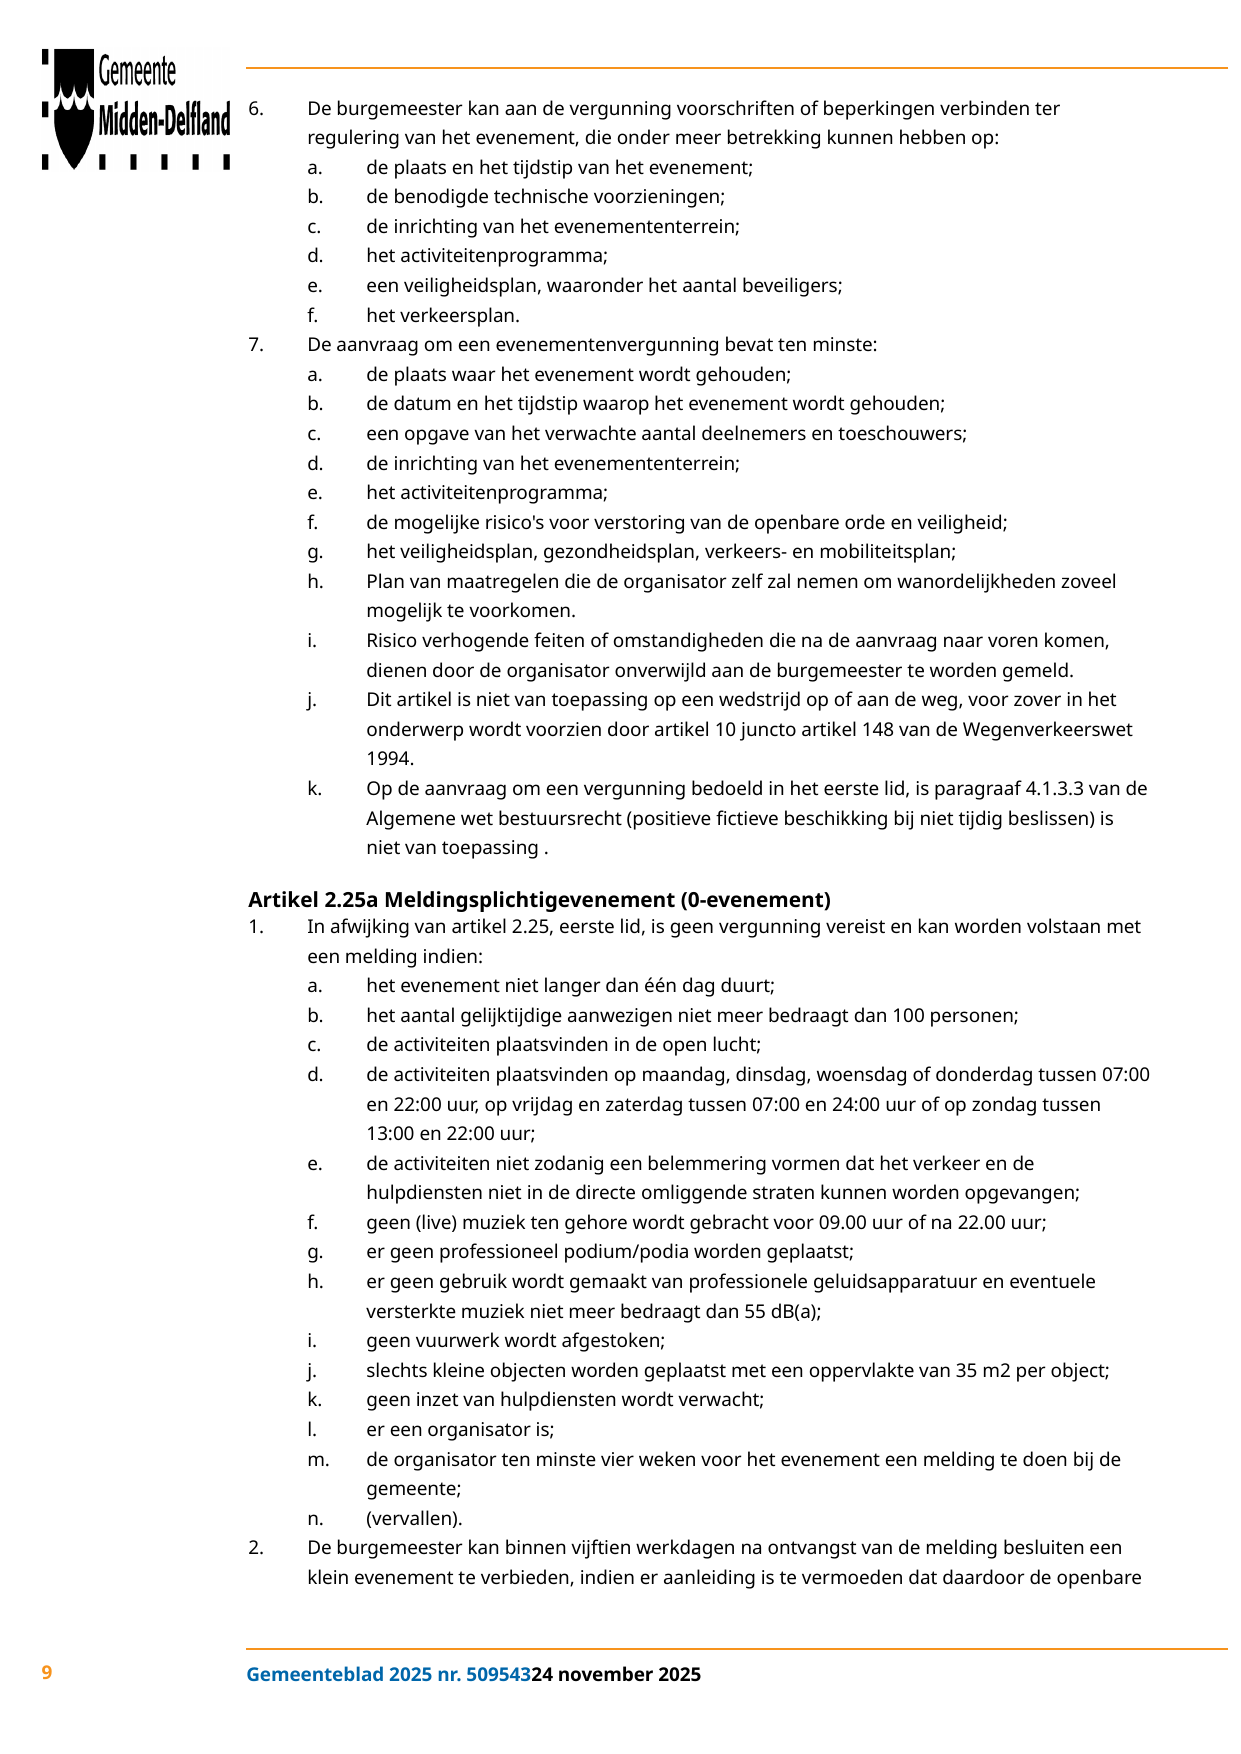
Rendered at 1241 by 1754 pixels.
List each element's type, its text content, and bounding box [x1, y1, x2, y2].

list er een organisator is; [307, 1416, 1152, 1442]
list de activiteiten niet zodanig een belemmering vormen dat het verkeer en de hulpdiensten niet in de directe omliggende straten kunnen worden opgevangen; [307, 1150, 1152, 1205]
list het activiteitenprogramma; [307, 479, 1152, 505]
list de benodigde technische voorzieningen; [307, 183, 1152, 209]
list De burgemeester kan binnen vijftien werkdagen na ontvangst van de melding besluiten een klein evenement te verbieden, indien er aanleiding is te vermoeden dat daardoor de openbare [248, 1534, 1152, 1590]
list het verkeersplan. [307, 302, 1152, 328]
list het aantal gelijktijdige aanwezigen niet meer bedraagt dan 100 personen; [307, 1002, 1152, 1028]
list De aanvraag om een evenementenvergunning bevat ten minste: [248, 331, 1152, 357]
list het veiligheidsplan, gezondheidsplan, verkeers- en mobiliteitsplan; [307, 538, 1152, 564]
list (vervallen). [307, 1505, 1152, 1531]
picture [41, 47, 231, 172]
list de inrichting van het evenemententerrein; [307, 213, 1152, 239]
list de organisator ten minste vier weken voor het evenement een melding te doen bij de gemeente; [307, 1446, 1152, 1501]
text Artikel 2.25a Meldingsplichtigevenement (0-evenement) [248, 885, 1152, 913]
list een opgave van het verwachte aantal deelnemers en toeschouwers; [307, 420, 1152, 446]
list de inrichting van het evenemententerrein; [307, 450, 1152, 476]
list Plan van maatregelen die de organisator zelf zal nemen om wanordelijkheden zoveel mogelijk te voorkomen. [307, 568, 1152, 623]
list de datum en het tijdstip waarop het evenement wordt gehouden; [307, 391, 1152, 416]
list de activiteiten plaatsvinden in de open lucht; [307, 1032, 1152, 1057]
list Op de aanvraag om een vergunning bedoeld in het eerste lid, is paragraaf 4.1.3.3 van de Algemene wet bestuursrecht (positieve fictieve beschikking bij niet tijdig beslissen) is niet van toepassing . [307, 775, 1152, 860]
list er geen professioneel podium/podia worden geplaatst; [307, 1239, 1152, 1264]
list Risico verhogende feiten of omstandigheden die na de aanvraag naar voren komen, dienen door de organisator onverwijld aan de burgemeester te worden gemeld. [307, 627, 1152, 683]
list het evenement niet langer dan één dag duurt; [307, 972, 1152, 998]
list slechts kleine objecten worden geplaatst met een oppervlakte van 35 m2 per object; [307, 1357, 1152, 1383]
list In afwijking van artikel 2.25, eerste lid, is geen vergunning vereist en kan worden volstaan met een melding indien: [248, 913, 1152, 968]
list geen inzet van hulpdiensten wordt verwacht; [307, 1387, 1152, 1412]
list er geen gebruik wordt gemaakt van professionele geluidsapparatuur en eventuele versterkte muziek niet meer bedraagt dan 55 dB(a); [307, 1268, 1152, 1323]
list het activiteitenprogramma; [307, 243, 1152, 268]
list geen (live) muziek ten gehore wordt gebracht voor 09.00 uur of na 22.00 uur; [307, 1209, 1152, 1235]
list geen vuurwerk wordt afgestoken; [307, 1327, 1152, 1353]
list Dit artikel is niet van toepassing op een wedstrijd op of aan de weg, voor zover in het onderwerp wordt voorzien door artikel 10 juncto artikel 148 van de Wegenverkeerswet 1994. [307, 686, 1152, 771]
list de mogelijke risico's voor verstoring van de openbare orde en veiligheid; [307, 509, 1152, 535]
list de plaats waar het evenement wordt gehouden; [307, 361, 1152, 387]
list De burgemeester kan aan de vergunning voorschriften of beperkingen verbinden ter regulering van het evenement, die onder meer betrekking kunnen hebben op: [248, 95, 1152, 150]
list een veiligheidsplan, waaronder het aantal beveiligers; [307, 272, 1152, 298]
list de activiteiten plaatsvinden op maandag, dinsdag, woensdag of donderdag tussen 07:00 en 22:00 uur, op vrijdag en zaterdag tussen 07:00 en 24:00 uur of op zondag tussen 13:00 en 22:00 uur; [307, 1061, 1152, 1146]
list de plaats en het tijdstip van het evenement; [307, 154, 1152, 180]
